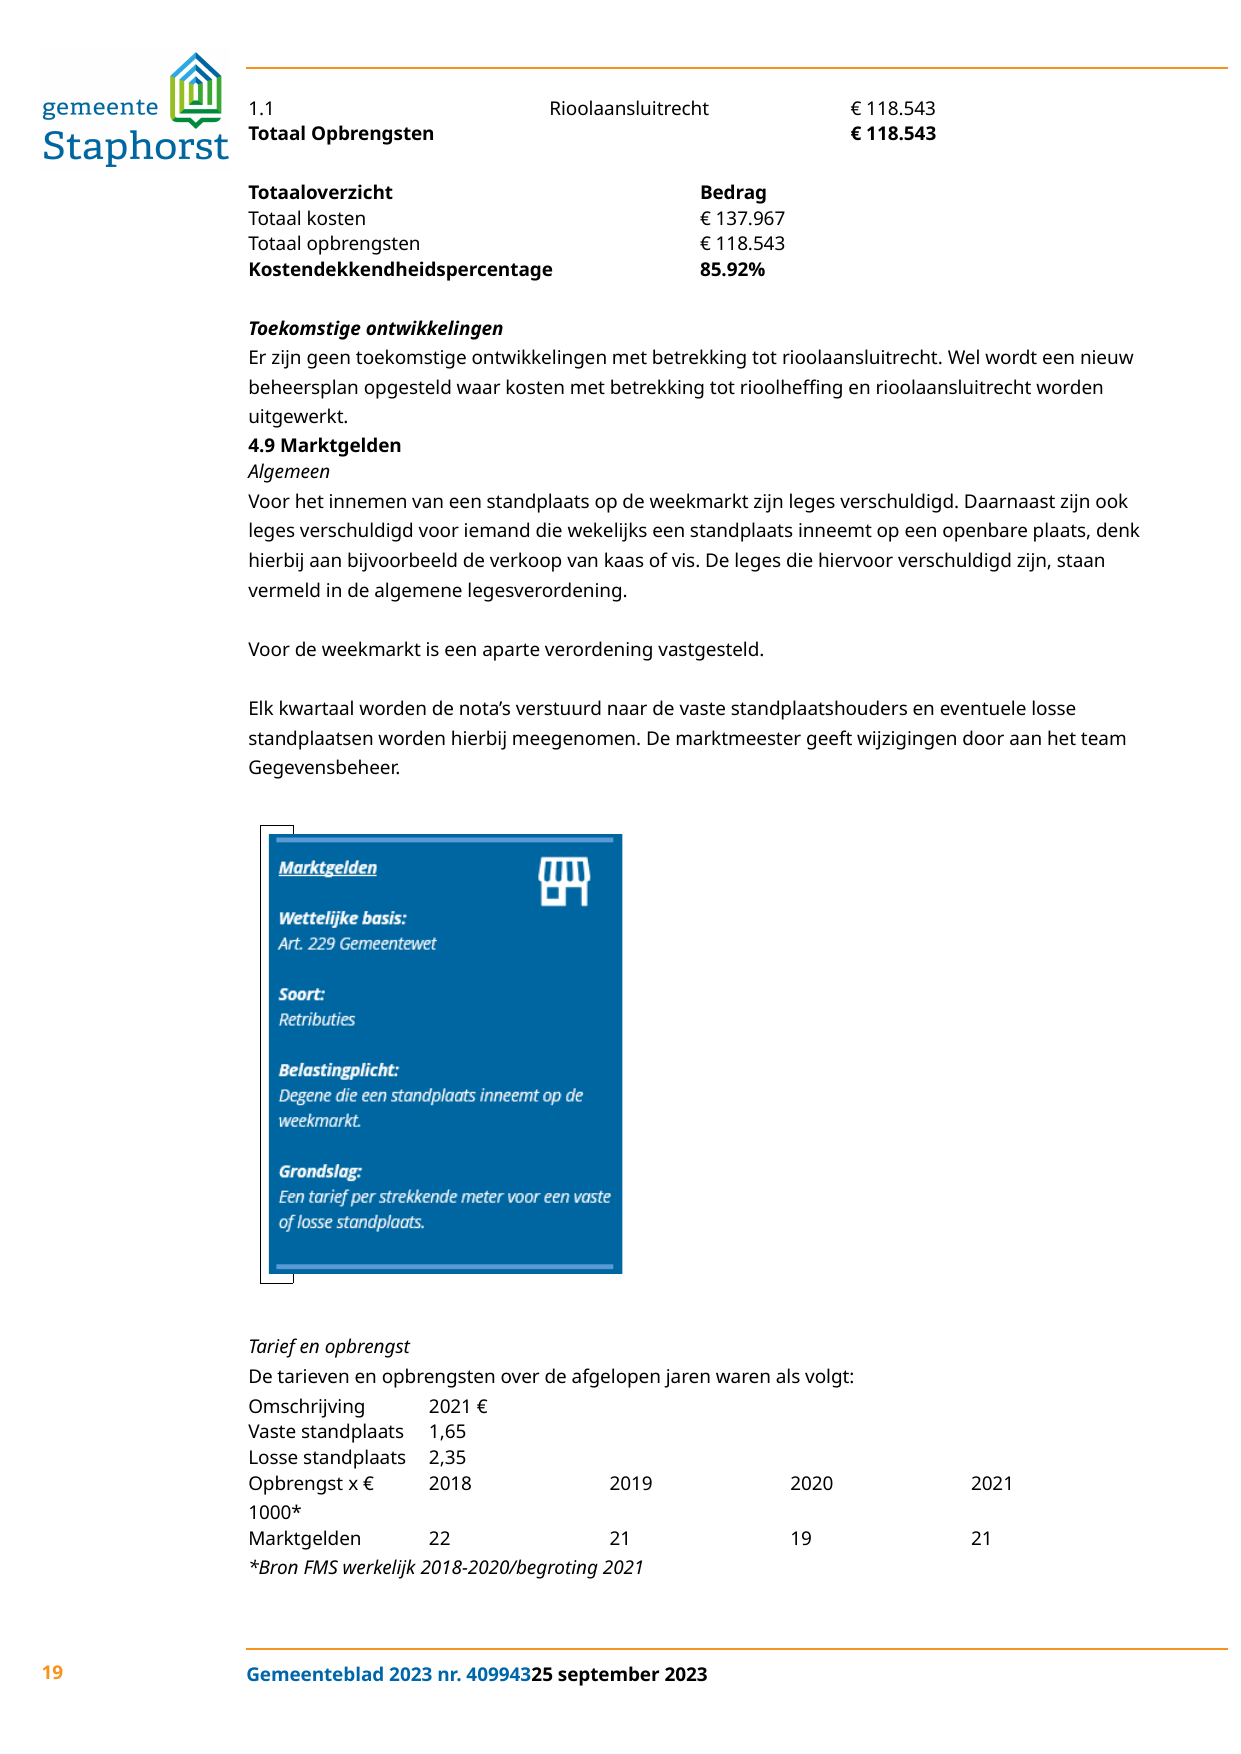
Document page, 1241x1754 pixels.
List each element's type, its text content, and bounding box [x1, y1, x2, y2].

table_cell 2018 [429, 1470, 609, 1525]
table_cell € 137.967 [700, 205, 1152, 231]
table_cell 2,35 [429, 1444, 1152, 1470]
text Elk kwartaal worden de nota’s verstuurd naar de vaste standplaatshouders en eventuele losse standplaatsen worden hierbij meegenomen. De marktmeester geeft wijzigingen door aan het team Gegevensbeheer. [248, 695, 1152, 780]
table_cell € 118.543 [700, 231, 1152, 256]
table_cell 19 [790, 1525, 971, 1551]
table_header Totaaloverzicht [248, 179, 700, 205]
text Tarief en opbrengst [248, 1333, 1152, 1359]
text Algemeen [248, 458, 1152, 484]
table_cell 2020 [790, 1470, 971, 1525]
text De tarieven en opbrengsten over de afgelopen jaren waren als volgt: [248, 1363, 1152, 1389]
table_cell Totaal opbrengsten [248, 231, 700, 256]
table_cell Kostendekkendheidspercentage [248, 256, 700, 282]
table_cell Marktgelden [248, 1525, 429, 1551]
table_cell Vaste standplaats [248, 1419, 429, 1444]
table_cell 1,65 [429, 1419, 1152, 1444]
table_cell 22 [429, 1525, 609, 1551]
table_cell Totaal Opbrengsten [248, 121, 850, 146]
table_cell 2021 [971, 1470, 1152, 1525]
table_cell 85.92% [700, 256, 1152, 282]
table_cell € 118.543 [850, 95, 1152, 121]
table_cell Rioolaansluitrecht [549, 95, 850, 121]
picture [41, 47, 231, 172]
table_cell € 118.543 [850, 121, 1152, 146]
text Voor de weekmarkt is een aparte verordening vastgesteld. [248, 636, 1152, 662]
table_cell Totaal kosten [248, 205, 700, 231]
table_cell 1.1 [248, 95, 549, 121]
table_header Toekomstige ontwikkelingen Er zijn geen toekomstige ontwikkelingen met betrekking tot rioolaansluitrecht. Wel wordt een nieuw beheersplan opgesteld waar kosten met betrekking tot rioolheffing en rioolaansluitrecht worden uitgewerkt. [248, 315, 1152, 429]
table_cell 21 [971, 1525, 1152, 1551]
table_cell Opbrengst x € 1000* [248, 1470, 429, 1525]
picture [268, 834, 623, 1274]
text Voor het innemen van een standplaats op de weekmarkt zijn leges verschuldigd. Daarnaast zijn ook leges verschuldigd voor iemand die wekelijks een standplaats inneemt op een openbare plaats, denk hierbij aan bijvoorbeeld de verkoop van kaas of vis. De leges die hiervoor verschuldigd zijn, staan vermeld in de algemene legesverordening. [248, 488, 1152, 602]
table_cell 21 [609, 1525, 790, 1551]
table_header Bedrag [700, 179, 1152, 205]
table_header Omschrijving [248, 1393, 429, 1418]
table_cell 2019 [609, 1470, 790, 1525]
text 4.9 Marktgelden [248, 433, 1152, 458]
table_cell Losse standplaats [248, 1444, 429, 1470]
table_header 2021 € [429, 1393, 1152, 1418]
text *Bron FMS werkelijk 2018-2020/begroting 2021 [248, 1554, 1152, 1580]
